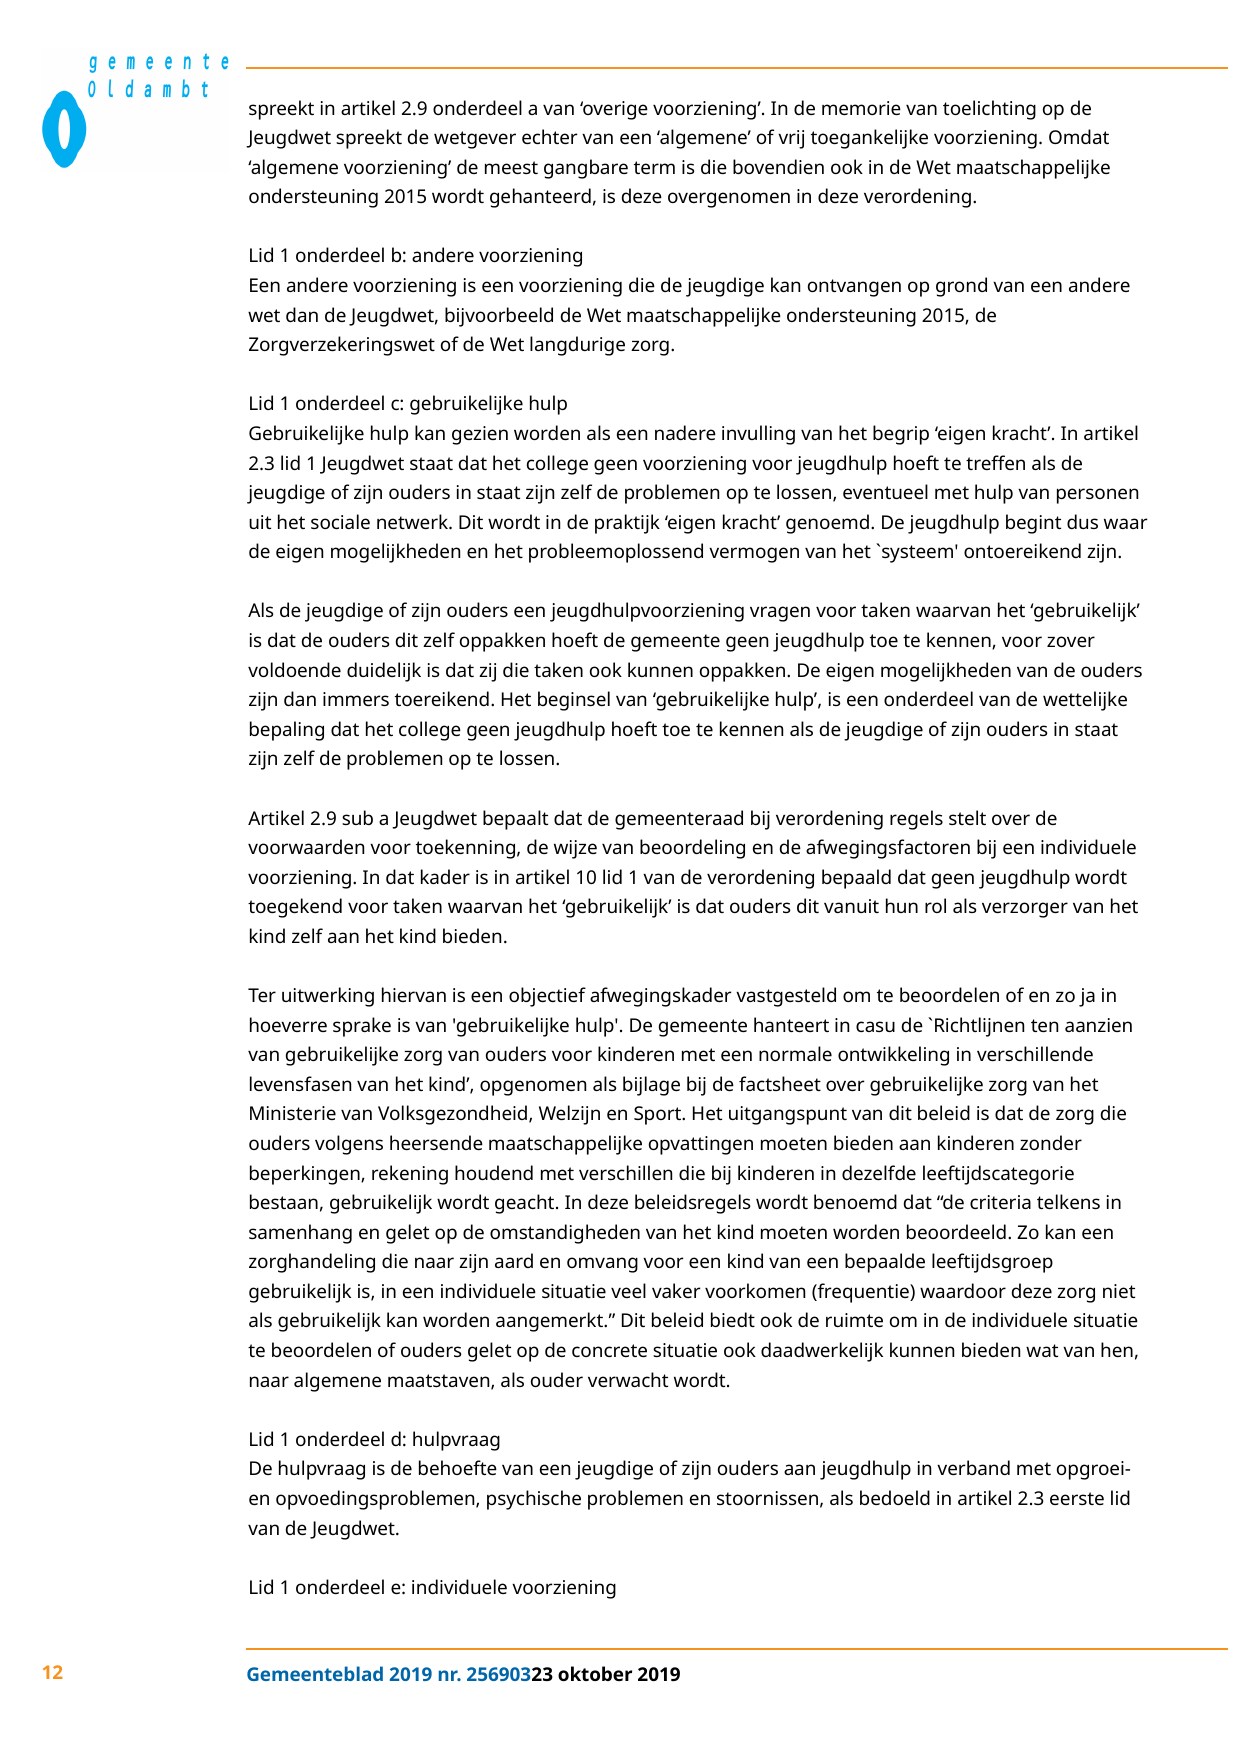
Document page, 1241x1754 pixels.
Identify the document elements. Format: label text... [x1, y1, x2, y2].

picture [41, 47, 231, 172]
text Lid 1 onderdeel b: andere voorziening [248, 243, 1152, 268]
text Ter uitwerking hiervan is een objectief afwegingskader vastgesteld om te beoordelen of en zo ja in hoeverre sprake is van 'gebruikelijke hulp'. De gemeente hanteert in casu de `Richtlijnen ten aanzien van gebruikelijke zorg van ouders voor kinderen met een normale ontwikkeling in verschillende levensfasen van het kind’, opgenomen als bijlage bij de factsheet over gebruikelijke zorg van het Ministerie van Volksgezondheid, Welzijn en Sport. Het uitgangspunt van dit beleid is dat de zorg die ouders volgens heersende maatschappelijke opvattingen moeten bieden aan kinderen zonder beperkingen, rekening houdend met verschillen die bij kinderen in dezelfde leeftijdscategorie bestaan, gebruikelijk wordt geacht. In deze beleidsregels wordt benoemd dat “de criteria telkens in samenhang en gelet op de omstandigheden van het kind moeten worden beoordeeld. Zo kan een zorghandeling die naar zijn aard en omvang voor een kind van een bepaalde leeftijdsgroep gebruikelijk is, in een individuele situatie veel vaker voorkomen (frequentie) waardoor deze zorg niet als gebruikelijk kan worden aangemerkt.” Dit beleid biedt ook de ruimte om in de individuele situatie te beoordelen of ouders gelet op de concrete situatie ook daadwerkelijk kunnen bieden wat van hen, naar algemene maatstaven, als ouder verwacht wordt. [248, 982, 1152, 1393]
text Artikel 2.9 sub a Jeugdwet bepaalt dat de gemeenteraad bij verordening regels stelt over de voorwaarden voor toekenning, de wijze van beoordeling en de afwegingsfactoren bij een individuele voorziening. In dat kader is in artikel 10 lid 1 van de verordening bepaald dat geen jeugdhulp wordt toegekend voor taken waarvan het ‘gebruikelijk’ is dat ouders dit vanuit hun rol als verzorger van het kind zelf aan het kind bieden. [248, 805, 1152, 949]
text Als de jeugdige of zijn ouders een jeugdhulpvoorziening vragen voor taken waarvan het ‘gebruikelijk’ is dat de ouders dit zelf oppakken hoeft de gemeente geen jeugdhulp toe te kennen, voor zover voldoende duidelijk is dat zij die taken ook kunnen oppakken. De eigen mogelijkheden van de ouders zijn dan immers toereikend. Het beginsel van ‘gebruikelijke hulp’, is een onderdeel van de wettelijke bepaling dat het college geen jeugdhulp hoeft toe te kennen als de jeugdige of zijn ouders in staat zijn zelf de problemen op te lossen. [248, 598, 1152, 771]
text Gebruikelijke hulp kan gezien worden als een nadere invulling van het begrip ‘eigen kracht’. In artikel 2.3 lid 1 Jeugdwet staat dat het college geen voorziening voor jeugdhulp hoeft te treffen als de jeugdige of zijn ouders in staat zijn zelf de problemen op te lossen, eventueel met hulp van personen uit het sociale netwerk. Dit wordt in de praktijk ‘eigen kracht’ genoemd. De jeugdhulp begint dus waar de eigen mogelijkheden en het probleemoplossend vermogen van het `systeem' ontoereikend zijn. [248, 420, 1152, 564]
text Lid 1 onderdeel e: individuele voorziening [248, 1574, 1152, 1600]
text De hulpvraag is de behoefte van een jeugdige of zijn ouders aan jeugdhulp in verband met opgroei- en opvoedingsproblemen, psychische problemen en stoornissen, als bedoeld in artikel 2.3 eerste lid van de Jeugdwet. [248, 1456, 1152, 1541]
text Een andere voorziening is een voorziening die de jeugdige kan ontvangen op grond van een andere wet dan de Jeugdwet, bijvoorbeeld de Wet maatschappelijke ondersteuning 2015, de Zorgverzekeringswet of de Wet langdurige zorg. [248, 272, 1152, 357]
text spreekt in artikel 2.9 onderdeel a van ‘overige voorziening’. In de memorie van toelichting op de Jeugdwet spreekt de wetgever echter van een ‘algemene’ of vrij toegankelijke voorziening. Omdat ‘algemene voorziening’ de meest gangbare term is die bovendien ook in de Wet maatschappelijke ondersteuning 2015 wordt gehanteerd, is deze overgenomen in deze verordening. [248, 95, 1152, 209]
text Lid 1 onderdeel d: hulpvraag [248, 1426, 1152, 1452]
text Lid 1 onderdeel c: gebruikelijke hulp [248, 391, 1152, 416]
